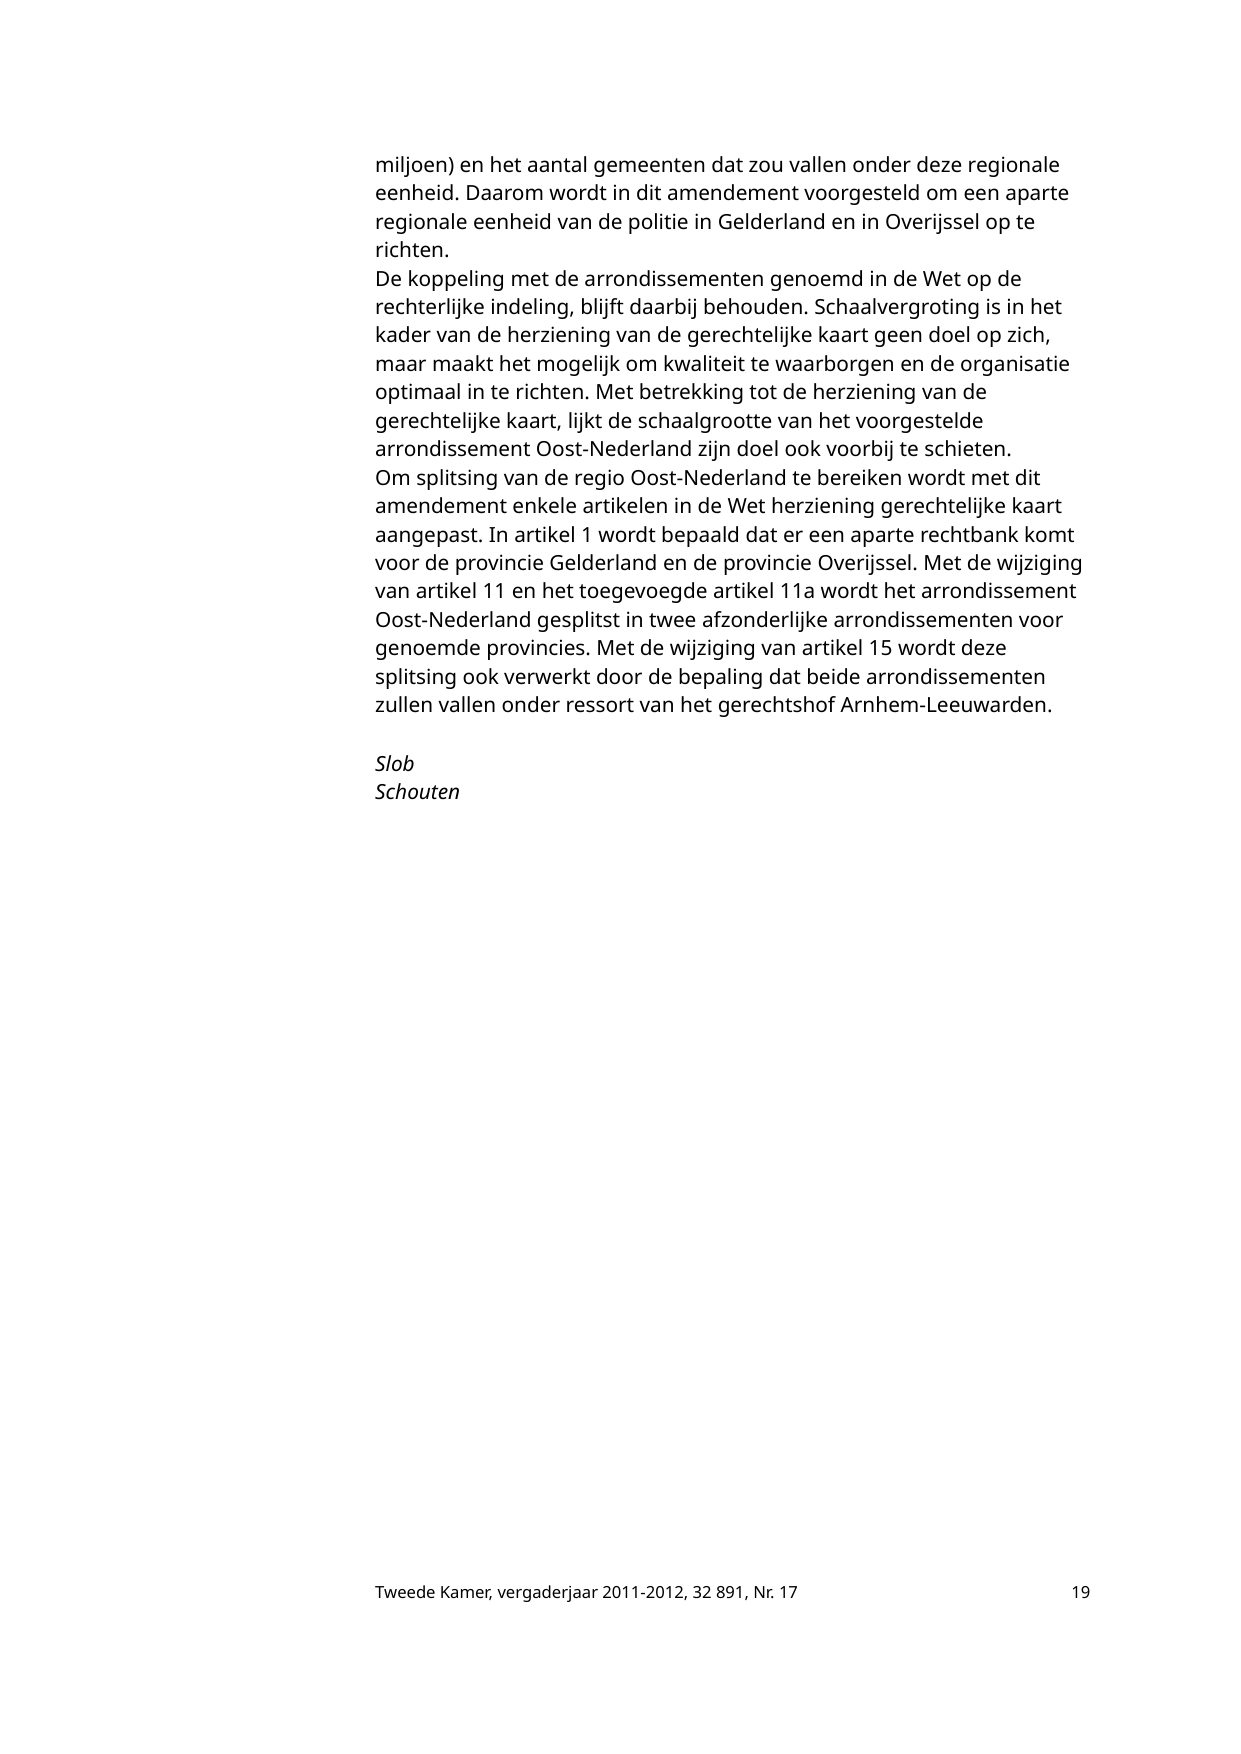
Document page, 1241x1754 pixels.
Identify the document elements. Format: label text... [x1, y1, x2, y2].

text Slob [375, 749, 1090, 777]
text Schouten [375, 777, 1090, 806]
text De koppeling met de arrondissementen genoemd in de Wet op de rechterlijke indeling, blijft daarbij behouden. Schaalvergroting is in het kader van de herziening van de gerechtelijke kaart geen doel op zich, maar maakt het mogelijk om kwaliteit te waarborgen en de organisatie optimaal in te richten. Met betrekking tot de herziening van de gerechtelijke kaart, lijkt de schaalgrootte van het voorgestelde arrondissement Oost-Nederland zijn doel ook voorbij te schieten. [375, 264, 1090, 463]
text miljoen) en het aantal gemeenten dat zou vallen onder deze regionale eenheid. Daarom wordt in dit amendement voorgesteld om een aparte regionale eenheid van de politie in Gelderland en in Overijssel op te richten. [375, 150, 1090, 264]
text Om splitsing van de regio Oost-Nederland te bereiken wordt met dit amendement enkele artikelen in de Wet herziening gerechtelijke kaart aangepast. In artikel 1 wordt bepaald dat er een aparte rechtbank komt voor de provincie Gelderland en de provincie Overijssel. Met de wijziging van artikel 11 en het toegevoegde artikel 11a wordt het arrondissement Oost-Nederland gesplitst in twee afzonderlijke arrondissementen voor genoemde provincies. Met de wijziging van artikel 15 wordt deze splitsing ook verwerkt door de bepaling dat beide arrondissementen zullen vallen onder ressort van het gerechtshof Arnhem-Leeuwarden. [375, 463, 1090, 719]
